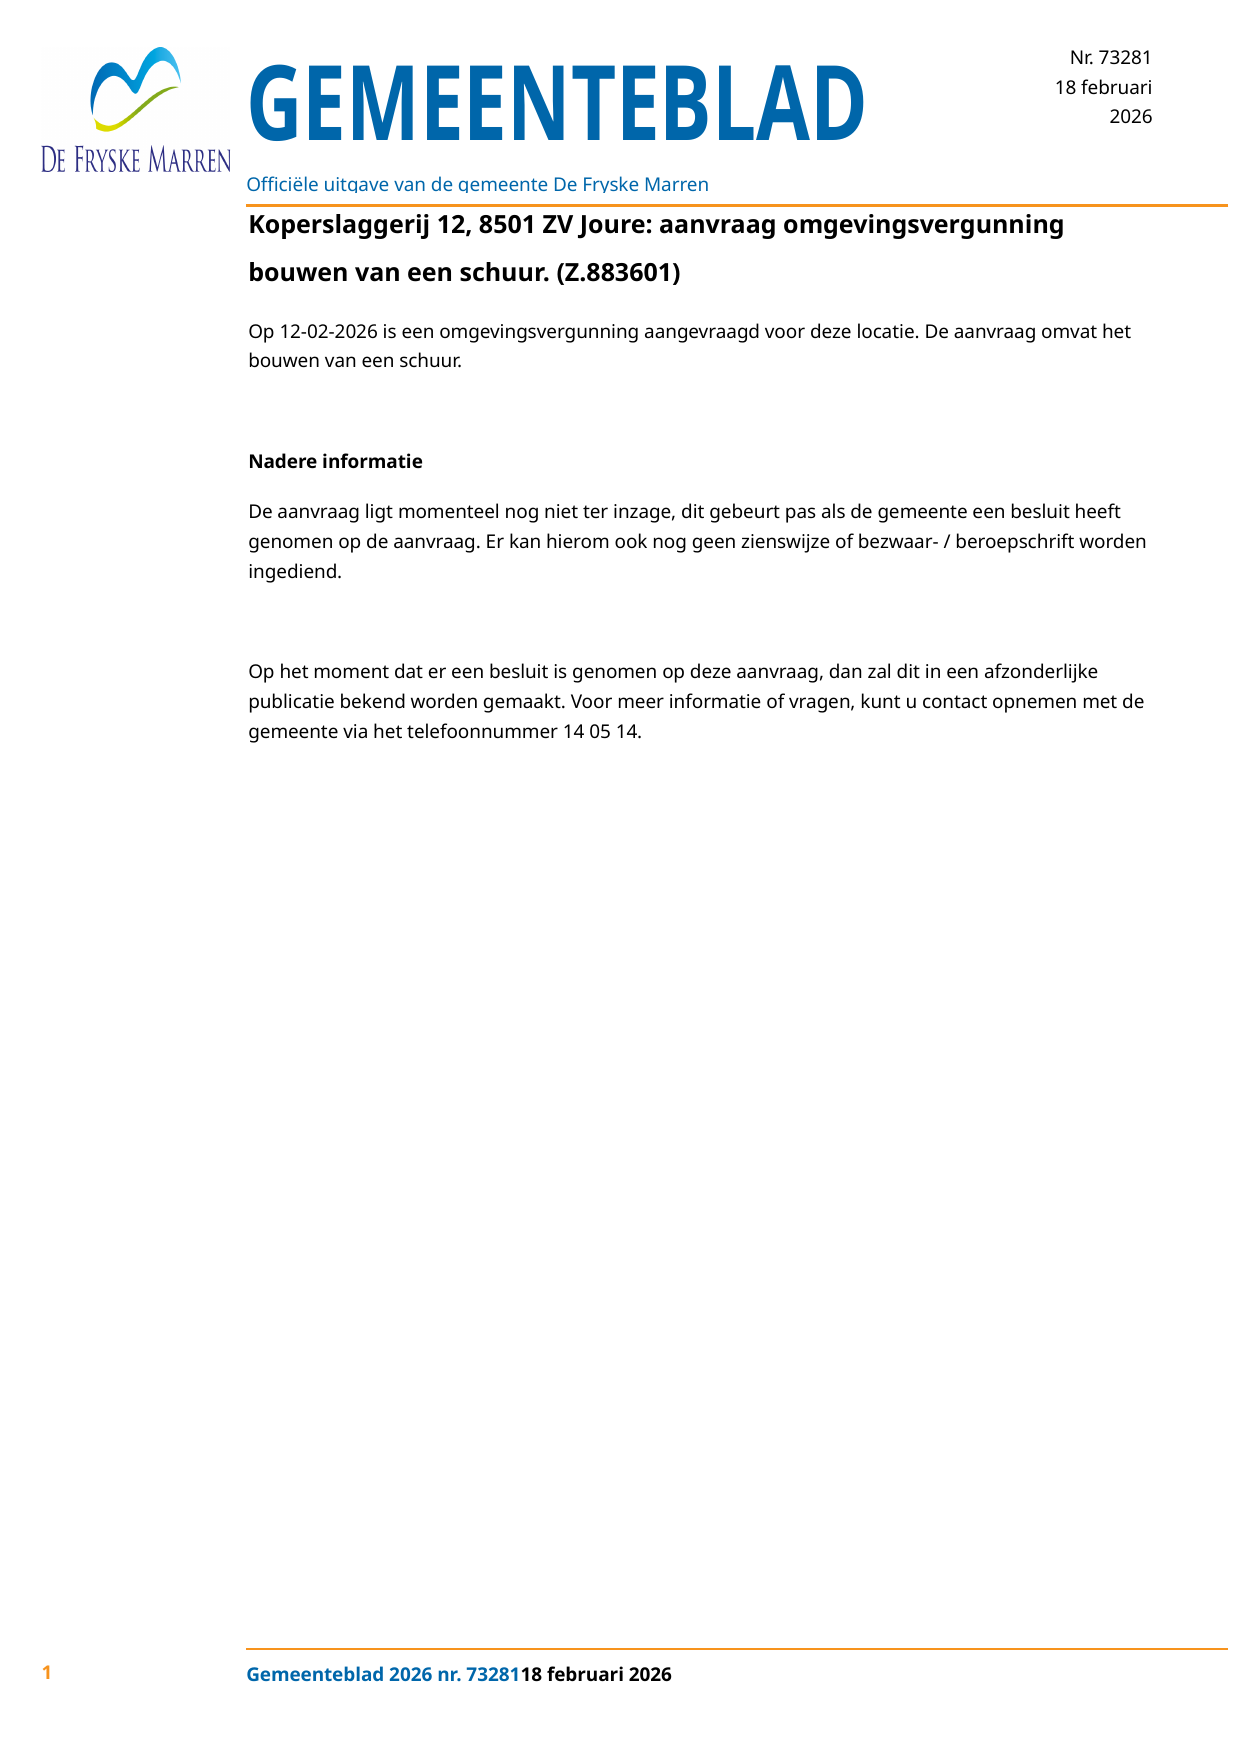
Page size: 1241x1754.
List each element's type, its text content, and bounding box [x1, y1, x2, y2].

text Op het moment dat er een besluit is genomen op deze aanvraag, dan zal dit in een afzonderlijke publicatie bekend worden gemaakt. Voor meer informatie of vragen, kunt u contact opnemen met de gemeente via het telefoonnummer 14 05 14. [248, 659, 1152, 744]
text Op 12-02-2026 is een omgevingsvergunning aangevraagd voor deze locatie. De aanvraag omvat het bouwen van een schuur. [248, 318, 1152, 373]
picture [41, 47, 231, 172]
text De aanvraag ligt momenteel nog niet ter inzage, dit gebeurt pas als de gemeente een besluit heeft genomen op de aanvraag. Er kan hierom ook nog geen zienswijze of bezwaar- / beroepschrift worden ingediend. [248, 499, 1152, 584]
text Nadere informatie [248, 448, 1152, 474]
text Koperslaggerij 12, 8501 ZV Joure: aanvraag omgevingsvergunning bouwen van een schuur. (Z.883601) [248, 207, 1152, 288]
